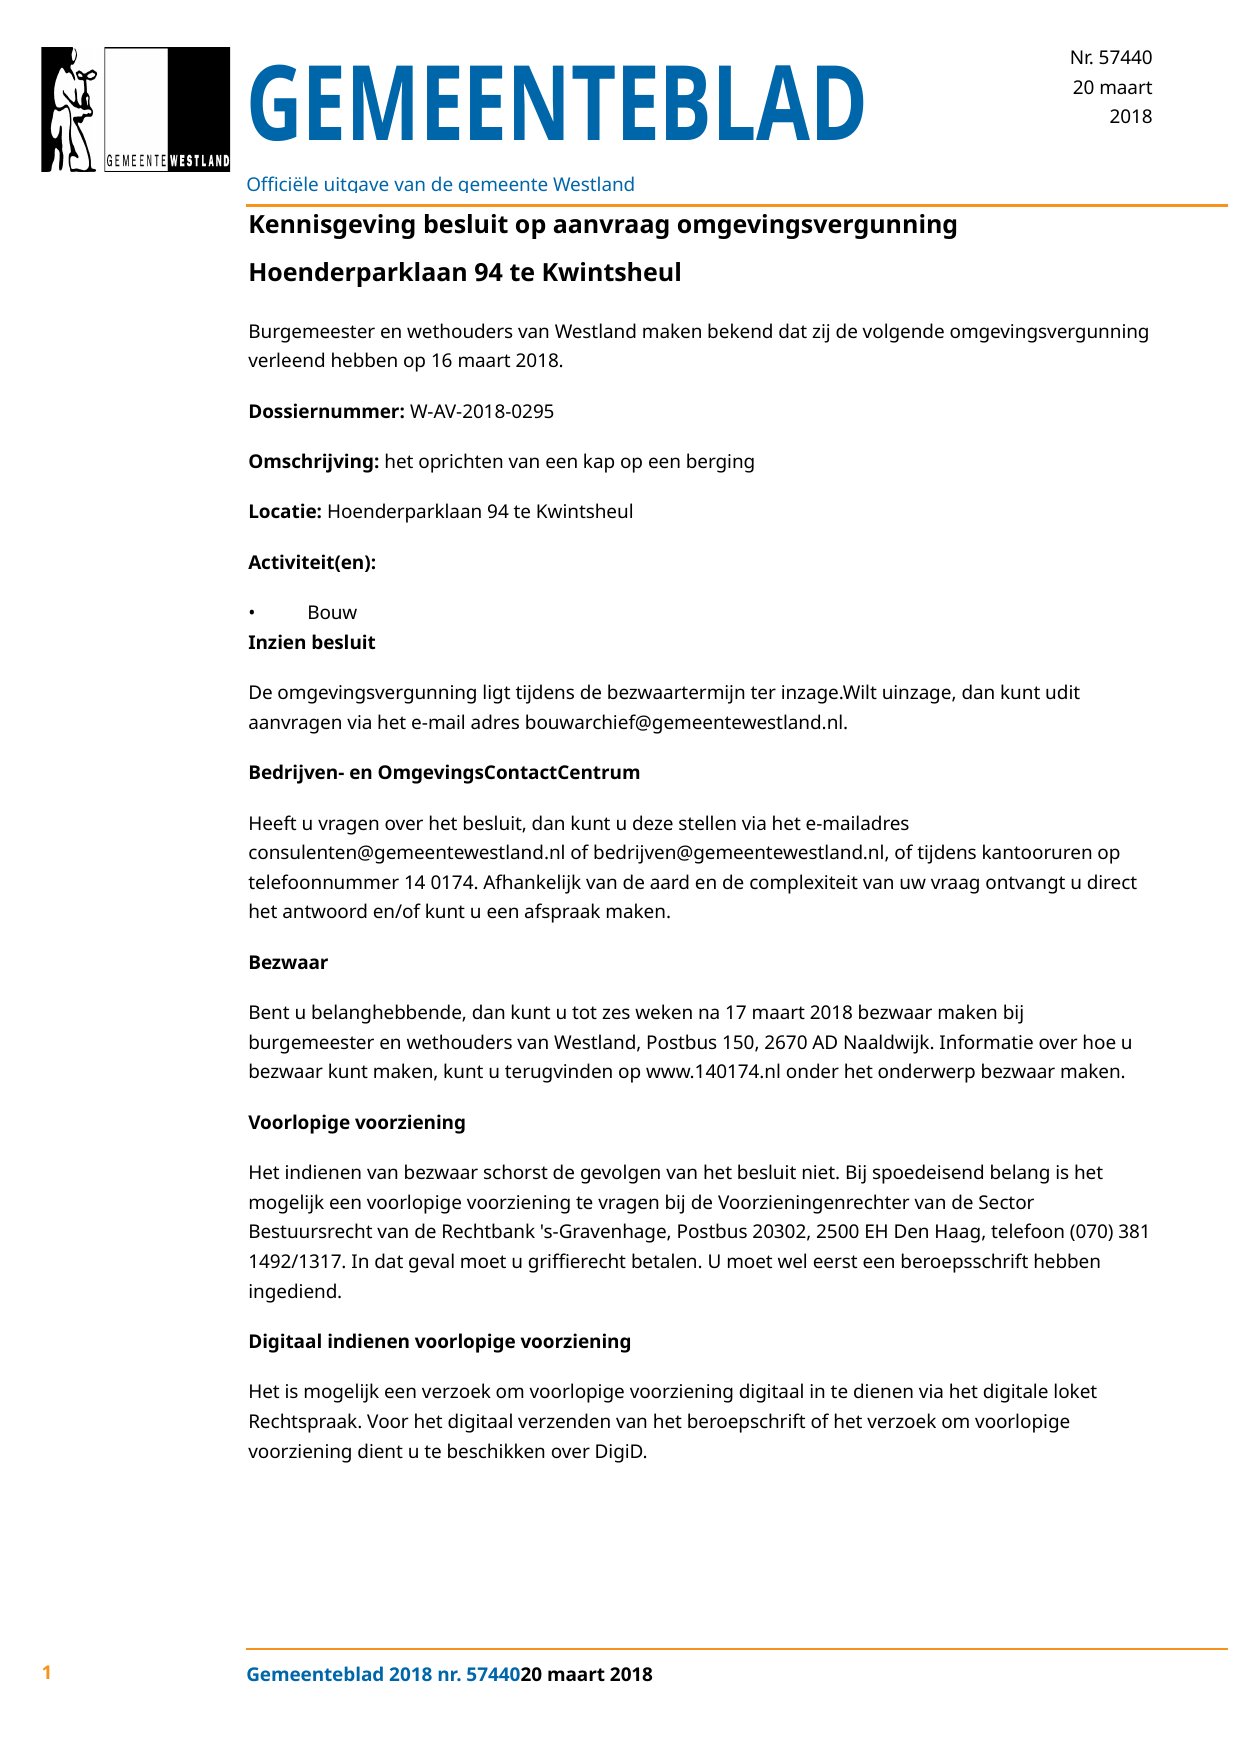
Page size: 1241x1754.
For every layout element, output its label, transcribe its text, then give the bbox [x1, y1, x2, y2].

text Locatie: Hoenderparklaan 94 te Kwintsheul [248, 499, 1152, 524]
text Inzien besluit [248, 629, 1152, 655]
list Bouw [248, 599, 1152, 625]
text Voorlopige voorziening [248, 1109, 1152, 1135]
text Het is mogelijk een verzoek om voorlopige voorziening digitaal in te dienen via het digitale loket Rechtspraak. Voor het digitaal verzenden van het beroepschrift of het verzoek om voorlopige voorziening dient u te beschikken over DigiD. [248, 1379, 1152, 1464]
text Het indienen van bezwaar schorst de gevolgen van het besluit niet. Bij spoedeisend belang is het mogelijk een voorlopige voorziening te vragen bij de Voorzieningenrechter van de Sector Bestuursrecht van de Rechtbank 's-Gravenhage, Postbus 20302, 2500 EH Den Haag, telefoon (070) 381 1492/1317. In dat geval moet u griffierecht betalen. U moet wel eerst een beroepsschrift hebben ingediend. [248, 1159, 1152, 1304]
text Bent u belanghebbende, dan kunt u tot zes weken na 17 maart 2018 bezwaar maken bij burgemeester en wethouders van Westland, Postbus 150, 2670 AD Naaldwijk. Informatie over hoe u bezwaar kunt maken, kunt u terugvinden op www.140174.nl onder het onderwerp bezwaar maken. [248, 999, 1152, 1084]
text Bedrijven- en OmgevingsContactCentrum [248, 759, 1152, 785]
text Kennisgeving besluit op aanvraag omgevingsvergunning Hoenderparklaan 94 te Kwintsheul [248, 207, 1152, 288]
text De omgevingsvergunning ligt tijdens de bezwaartermijn ter inzage.Wilt uinzage, dan kunt udit aanvragen via het e-mail adres bouwarchief@gemeentewestland.nl. [248, 679, 1152, 735]
text Bezwaar [248, 949, 1152, 975]
text Digitaal indienen voorlopige voorziening [248, 1328, 1152, 1354]
text Dossiernummer: W-AV-2018-0295 [248, 398, 1152, 424]
text Burgemeester en wethouders van Westland maken bekend dat zij de volgende omgevingsvergunning verleend hebben op 16 maart 2018. [248, 318, 1152, 373]
text Omschrijving: het oprichten van een kap op een berging [248, 448, 1152, 474]
picture [41, 47, 231, 172]
text Activiteit(en): [248, 549, 1152, 575]
text Heeft u vragen over het besluit, dan kunt u deze stellen via het e-mailadres consulenten@gemeentewestland.nl of bedrijven@gemeentewestland.nl, of tijdens kantooruren op telefoonnummer 14 0174. Afhankelijk van de aard en de complexiteit van uw vraag ontvangt u direct het antwoord en/of kunt u een afspraak maken. [248, 810, 1152, 924]
